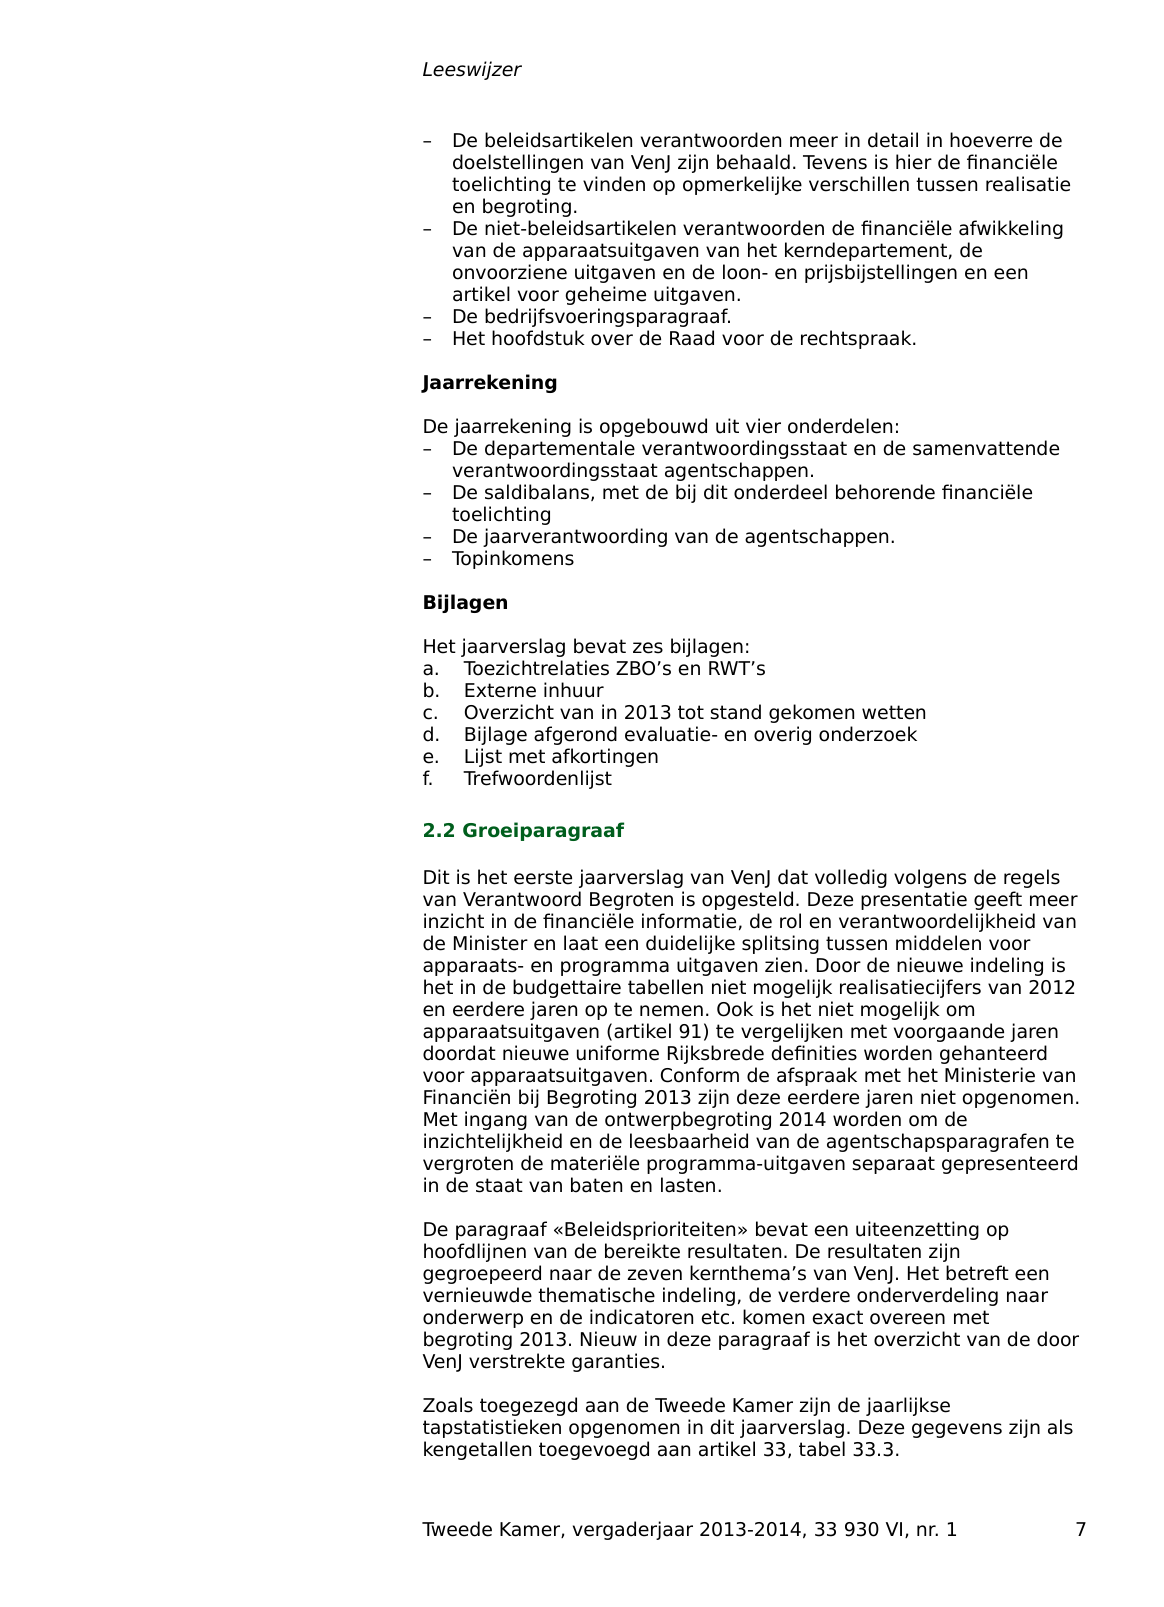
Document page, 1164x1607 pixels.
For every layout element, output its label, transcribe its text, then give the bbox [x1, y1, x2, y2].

text De paragraaf «Beleidsprioriteiten» bevat een uiteenzetting op hoofdlijnen van de bereikte resultaten. De resultaten zijn gegroepeerd naar de zeven kernthema’s van VenJ. Het betreft een vernieuwde thematische indeling, de verdere onderverdeling naar onderwerp en de indicatoren etc. komen exact overeen met begroting 2013. Nieuw in deze paragraaf is het overzicht van de door VenJ verstrekte garanties. [422, 1219, 1087, 1373]
text Zoals toegezegd aan de Tweede Kamer zijn de jaarlijkse tapstatistieken opgenomen in dit jaarverslag. Deze gegevens zijn als kengetallen toegevoegd aan artikel 33, tabel 33.3. [422, 1395, 1087, 1461]
text – De jaarverantwoording van de agentschappen. [422, 526, 1087, 548]
text De jaarrekening is opgebouwd uit vier onderdelen: [422, 416, 1087, 438]
text Dit is het eerste jaarverslag van VenJ dat volledig volgens de regels van Verantwoord Begroten is opgesteld. Deze presentatie geeft meer inzicht in de financiële informatie, de rol en verantwoordelijkheid van de Minister en laat een duidelijke splitsing tussen middelen voor apparaats- en programma uitgaven zien. Door de nieuwe indeling is het in de budgettaire tabellen niet mogelijk realisatiecijfers van 2012 en eerdere jaren op te nemen. Ook is het niet mogelijk om apparaatsuitgaven (artikel 91) te vergelijken met voorgaande jaren doordat nieuwe uniforme Rijksbrede definities worden gehanteerd voor apparaatsuitgaven. Conform de afspraak met het Ministerie van Financiën bij Begroting 2013 zijn deze eerdere jaren niet opgenomen. Met ingang van de ontwerpbegroting 2014 worden om de inzichtelijkheid en de leesbaarheid van de agentschapsparagrafen te vergroten de materiële programma-uitgaven separaat gepresenteerd in de staat van baten en lasten. [422, 867, 1087, 1197]
text e. Lijst met afkortingen [422, 746, 1087, 768]
subtitle Bijlagen [422, 592, 1087, 614]
text b. Externe inhuur [422, 680, 1087, 702]
text – De saldibalans, met de bij dit onderdeel behorende financiële toelichting [422, 482, 1087, 526]
subtitle 2.2 Groeiparagraaf [422, 820, 1087, 842]
text f. Trefwoordenlijst [422, 768, 1087, 790]
text – Het hoofdstuk over de Raad voor de rechtspraak. [422, 328, 1087, 350]
text Het jaarverslag bevat zes bijlagen: [422, 636, 1087, 658]
text a. Toezichtrelaties ZBO’s en RWT’s [422, 658, 1087, 680]
text – De bedrijfsvoeringsparagraaf. [422, 306, 1087, 328]
text – Topinkomens [422, 548, 1087, 570]
text – De niet-beleidsartikelen verantwoorden de financiële afwikkeling van de apparaatsuitgaven van het kerndepartement, de onvoorziene uitgaven en de loon- en prijsbijstellingen en een artikel voor geheime uitgaven. [422, 218, 1087, 306]
text – De beleidsartikelen verantwoorden meer in detail in hoeverre de doelstellingen van VenJ zijn behaald. Tevens is hier de financiële toelichting te vinden op opmerkelijke verschillen tussen realisatie en begroting. [422, 130, 1087, 218]
text d. Bijlage afgerond evaluatie- en overig onderzoek [422, 724, 1087, 746]
text – De departementale verantwoordingsstaat en de samenvattende verantwoordingsstaat agentschappen. [422, 438, 1087, 482]
text c. Overzicht van in 2013 tot stand gekomen wetten [422, 702, 1087, 724]
subtitle Jaarrekening [422, 372, 1087, 394]
